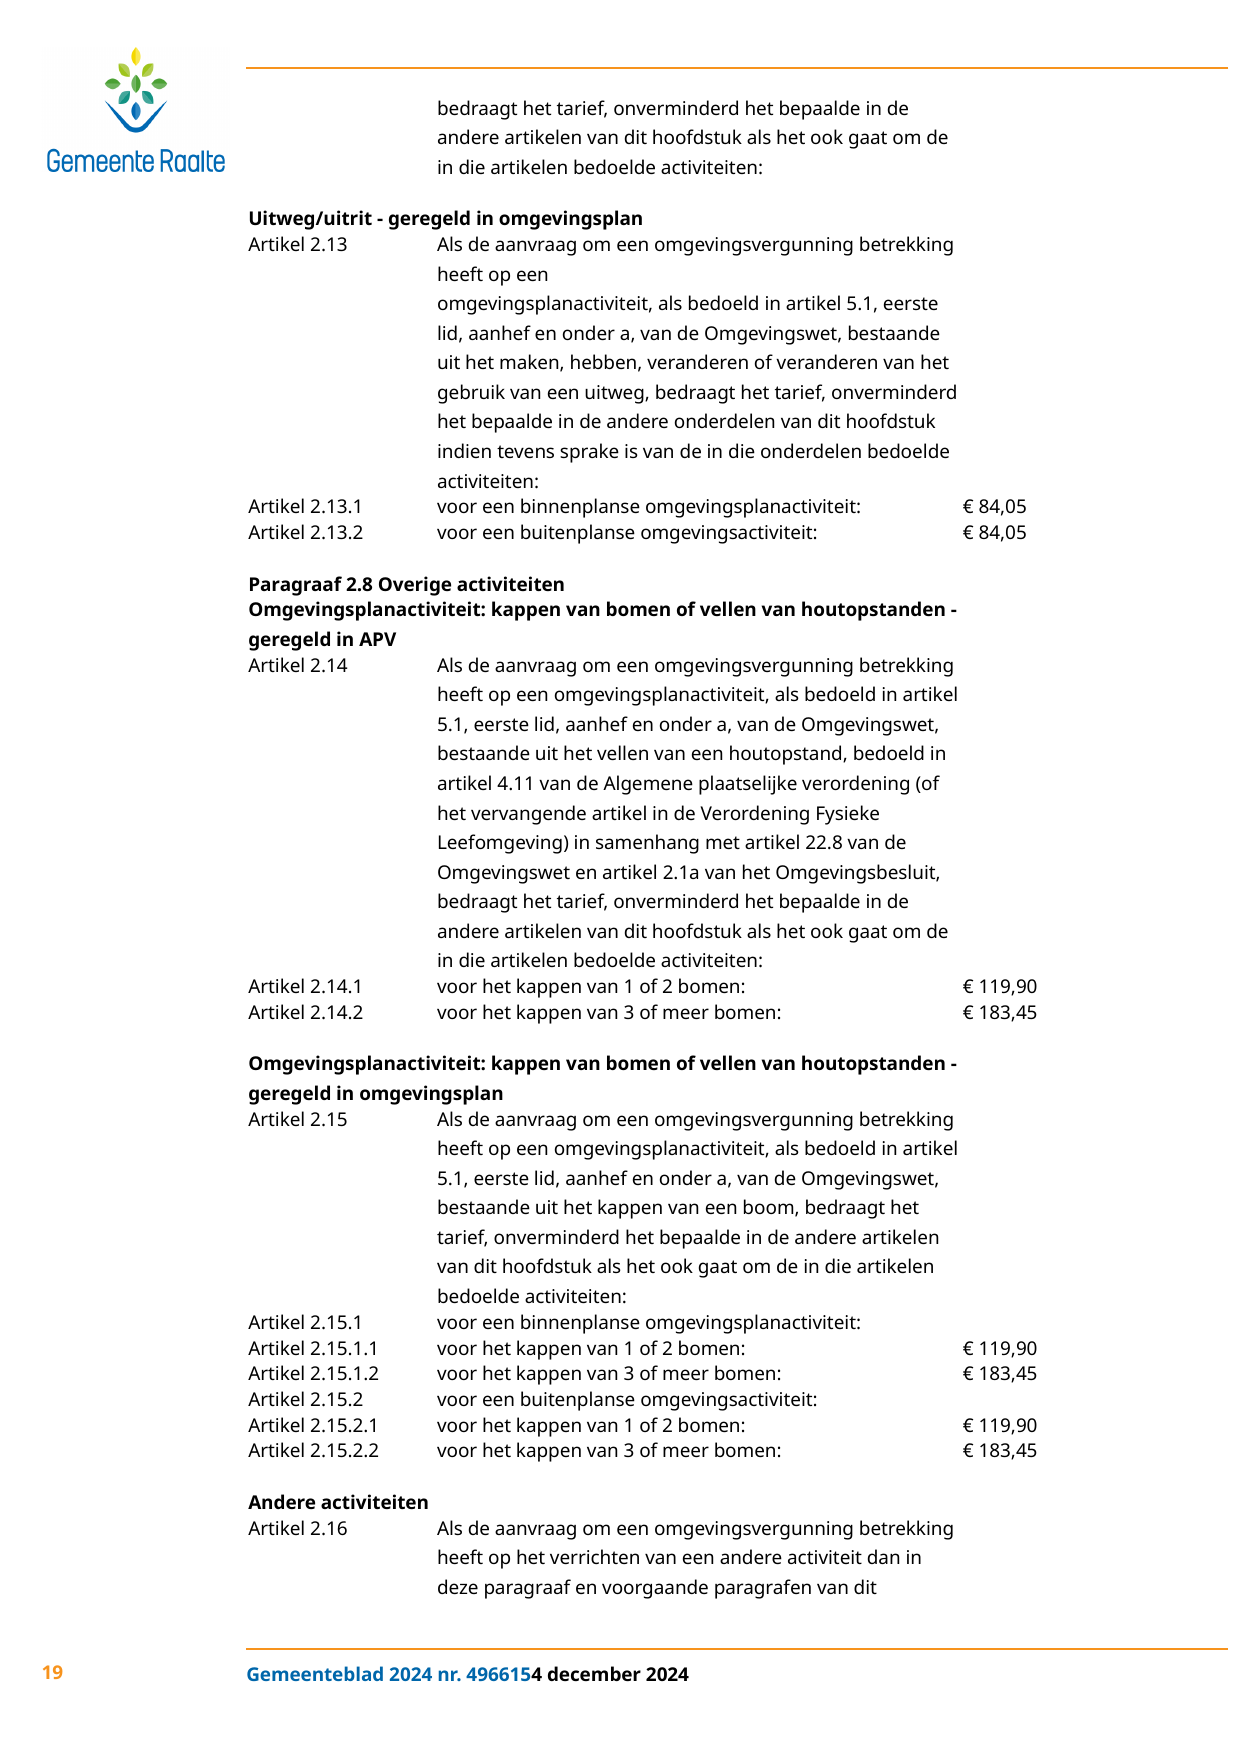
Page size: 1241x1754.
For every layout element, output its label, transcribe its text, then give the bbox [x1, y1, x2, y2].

table_cell Paragraaf 2.8 Overige activiteiten [248, 571, 963, 596]
table_cell voor een binnenplanse omgevingsplanactiviteit: [437, 494, 963, 519]
table_cell [437, 1025, 963, 1051]
table_cell Omgevingsplanactiviteit: kappen van bomen of vellen van houtopstanden - geregeld in APV [248, 596, 963, 652]
table_cell [437, 180, 963, 205]
table_cell [963, 1515, 1152, 1600]
table_cell Artikel 2.13.2 [248, 519, 437, 545]
table_cell Uitweg/uitrit - geregeld in omgevingsplan [248, 205, 963, 231]
table_cell [248, 95, 437, 180]
table_cell Artikel 2.15.2.2 [248, 1438, 437, 1463]
table_cell [437, 1464, 963, 1489]
table_cell Artikel 2.14.1 [248, 973, 437, 999]
table_cell Artikel 2.15 [248, 1106, 437, 1309]
table_cell [963, 545, 1152, 571]
table_cell Omgevingsplanactiviteit: kappen van bomen of vellen van houtopstanden - geregeld in omgevingsplan [248, 1051, 963, 1106]
table_cell € 119,90 [963, 1335, 1152, 1361]
table_cell voor het kappen van 3 of meer bomen: [437, 1438, 963, 1463]
table_cell [963, 1464, 1152, 1489]
table_cell Als de aanvraag om een omgevingsvergunning betrekking heeft op een omgevingsplanactiviteit, als bedoeld in artikel 5.1, eerste lid, aanhef en onder a, van de Omgevingswet, bestaande uit het maken, hebben, veranderen of veranderen van het gebruik van een uitweg, bedraagt het tarief, onverminderd het bepaalde in de andere onderdelen van dit hoofdstuk indien tevens sprake is van de in die onderdelen bedoelde activiteiten: [437, 231, 963, 493]
table_cell [963, 95, 1152, 180]
table_cell voor het kappen van 1 of 2 bomen: [437, 1412, 963, 1438]
table_cell [437, 545, 963, 571]
table_cell Artikel 2.16 [248, 1515, 437, 1600]
table_cell Artikel 2.15.1 [248, 1309, 437, 1335]
table_cell [963, 1025, 1152, 1051]
table_cell Artikel 2.14.2 [248, 999, 437, 1025]
table_cell Als de aanvraag om een omgevingsvergunning betrekking heeft op een omgevingsplanactiviteit, als bedoeld in artikel 5.1, eerste lid, aanhef en onder a, van de Omgevingswet, bestaande uit het vellen van een houtopstand, bedoeld in artikel 4.11 van de Algemene plaatselijke verordening (of het vervangende artikel in de Verordening Fysieke Leefomgeving) in samenhang met artikel 22.8 van de Omgevingswet en artikel 2.1a van het Omgevingsbesluit, bedraagt het tarief, onverminderd het bepaalde in de andere artikelen van dit hoofdstuk als het ook gaat om de in die artikelen bedoelde activiteiten: [437, 652, 963, 973]
table_cell Artikel 2.15.1.2 [248, 1361, 437, 1386]
table_cell voor het kappen van 3 of meer bomen: [437, 999, 963, 1025]
table_cell [963, 231, 1152, 493]
table_cell [248, 1464, 437, 1489]
table_cell € 84,05 [963, 519, 1152, 545]
table_cell € 119,90 [963, 973, 1152, 999]
table_cell € 119,90 [963, 1412, 1152, 1438]
table_cell Als de aanvraag om een omgevingsvergunning betrekking heeft op een omgevingsplanactiviteit, als bedoeld in artikel 5.1, eerste lid, aanhef en onder a, van de Omgevingswet, bestaande uit het kappen van een boom, bedraagt het tarief, onverminderd het bepaalde in de andere artikelen van dit hoofdstuk als het ook gaat om de in die artikelen bedoelde activiteiten: [437, 1106, 963, 1309]
table_cell voor het kappen van 3 of meer bomen: [437, 1361, 963, 1386]
table_cell Artikel 2.14 [248, 652, 437, 973]
table_cell voor het kappen van 1 of 2 bomen: [437, 1335, 963, 1361]
table_cell Artikel 2.13 [248, 231, 437, 493]
table_cell [963, 652, 1152, 973]
table_cell € 183,45 [963, 1438, 1152, 1463]
table_cell Als de aanvraag om een omgevingsvergunning betrekking heeft op het verrichten van een andere activiteit dan in deze paragraaf en voorgaande paragrafen van dit [437, 1515, 963, 1600]
table_cell voor het kappen van 1 of 2 bomen: [437, 973, 963, 999]
table_cell [963, 1386, 1152, 1412]
table_cell [248, 545, 437, 571]
table_cell Andere activiteiten [248, 1489, 437, 1515]
table_cell bedraagt het tarief, onverminderd het bepaalde in de andere artikelen van dit hoofdstuk als het ook gaat om de in die artikelen bedoelde activiteiten: [437, 95, 963, 180]
table_cell € 84,05 [963, 494, 1152, 519]
table_cell [963, 1489, 1152, 1515]
table_cell € 183,45 [963, 1361, 1152, 1386]
table_cell Artikel 2.13.1 [248, 494, 437, 519]
table_cell voor een binnenplanse omgevingsplanactiviteit: [437, 1309, 963, 1335]
table_cell [963, 180, 1152, 205]
table_cell [963, 1106, 1152, 1309]
table_cell Artikel 2.15.2 [248, 1386, 437, 1412]
table_cell Artikel 2.15.2.1 [248, 1412, 437, 1438]
table_cell [963, 571, 1152, 596]
picture [41, 47, 231, 172]
table_cell [437, 1489, 963, 1515]
table_cell [963, 1051, 1152, 1106]
table_cell € 183,45 [963, 999, 1152, 1025]
table_cell [963, 1309, 1152, 1335]
table_cell Artikel 2.15.1.1 [248, 1335, 437, 1361]
table_cell [963, 596, 1152, 652]
table_cell voor een buitenplanse omgevingsactiviteit: [437, 519, 963, 545]
table_cell voor een buitenplanse omgevingsactiviteit: [437, 1386, 963, 1412]
table_cell [963, 205, 1152, 231]
table_cell [248, 1025, 437, 1051]
table_cell [248, 180, 437, 205]
